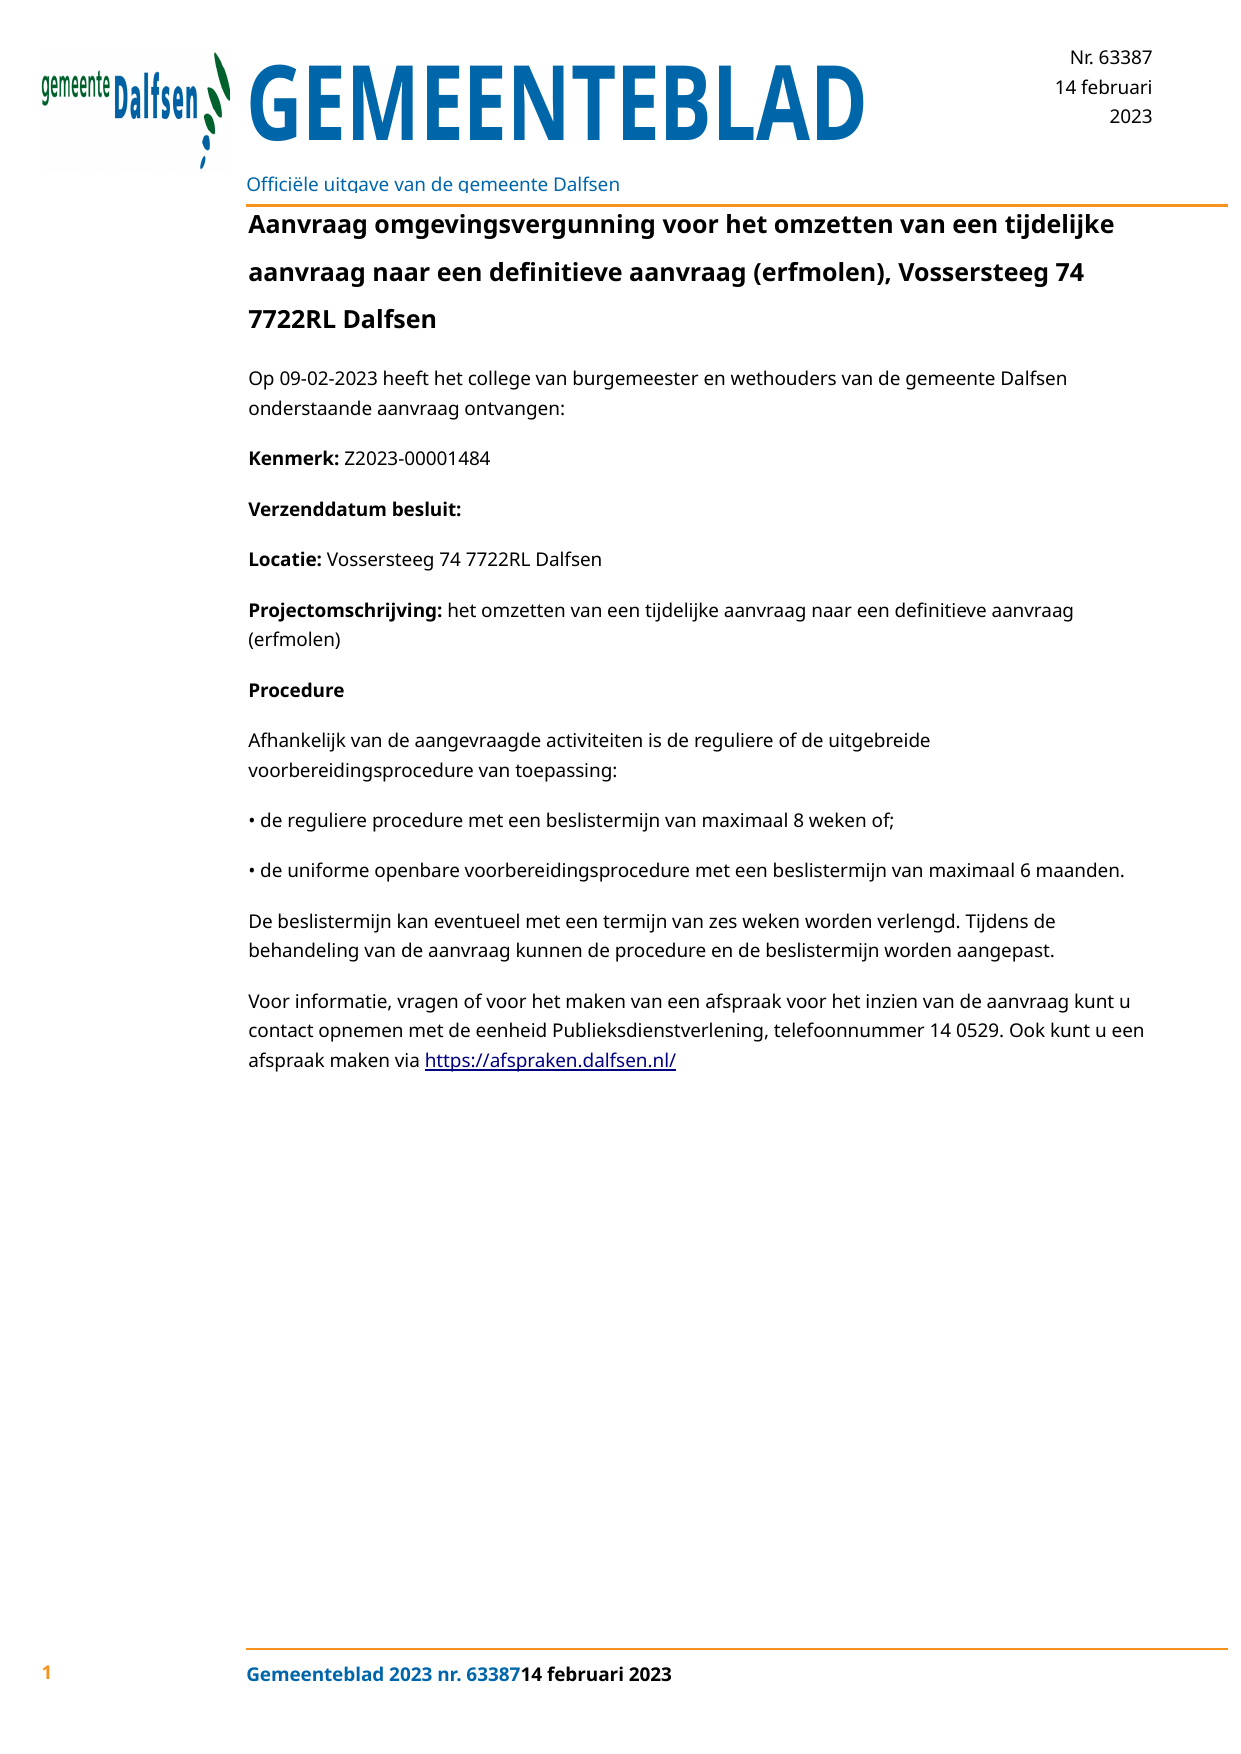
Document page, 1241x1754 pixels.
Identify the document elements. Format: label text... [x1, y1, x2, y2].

picture [41, 47, 231, 172]
text Voor informatie, vragen of voor het maken van een afspraak voor het inzien van de aanvraag kunt u contact opnemen met de eenheid Publieksdienstverlening, telefoonnummer 14 0529. Ook kunt u een afspraak maken via https://afspraken.dalfsen.nl/ [248, 988, 1152, 1073]
text Afhankelijk van de aangevraagde activiteiten is de reguliere of de uitgebreide voorbereidingsprocedure van toepassing: [248, 727, 1152, 782]
text Kenmerk: Z2023-00001484 [248, 446, 1152, 471]
text Locatie: Vossersteeg 74 7722RL Dalfsen [248, 546, 1152, 572]
text • de reguliere procedure met een beslistermijn van maximaal 8 weken of; [248, 807, 1152, 833]
text De beslistermijn kan eventueel met een termijn van zes weken worden verlengd. Tijdens de behandeling van de aanvraag kunnen de procedure en de beslistermijn worden aangepast. [248, 908, 1152, 963]
text Op 09-02-2023 heeft het college van burgemeester en wethouders van de gemeente Dalfsen onderstaande aanvraag ontvangen: [248, 366, 1152, 421]
text Aanvraag omgevingsvergunning voor het omzetten van een tijdelijke aanvraag naar een definitieve aanvraag (erfmolen), Vossersteeg 74 7722RL Dalfsen [248, 207, 1152, 336]
text Verzenddatum besluit: [248, 496, 1152, 522]
text Procedure [248, 677, 1152, 702]
text Projectomschrijving: het omzetten van een tijdelijke aanvraag naar een definitieve aanvraag (erfmolen) [248, 597, 1152, 652]
text • de uniforme openbare voorbereidingsprocedure met een beslistermijn van maximaal 6 maanden. [248, 858, 1152, 883]
